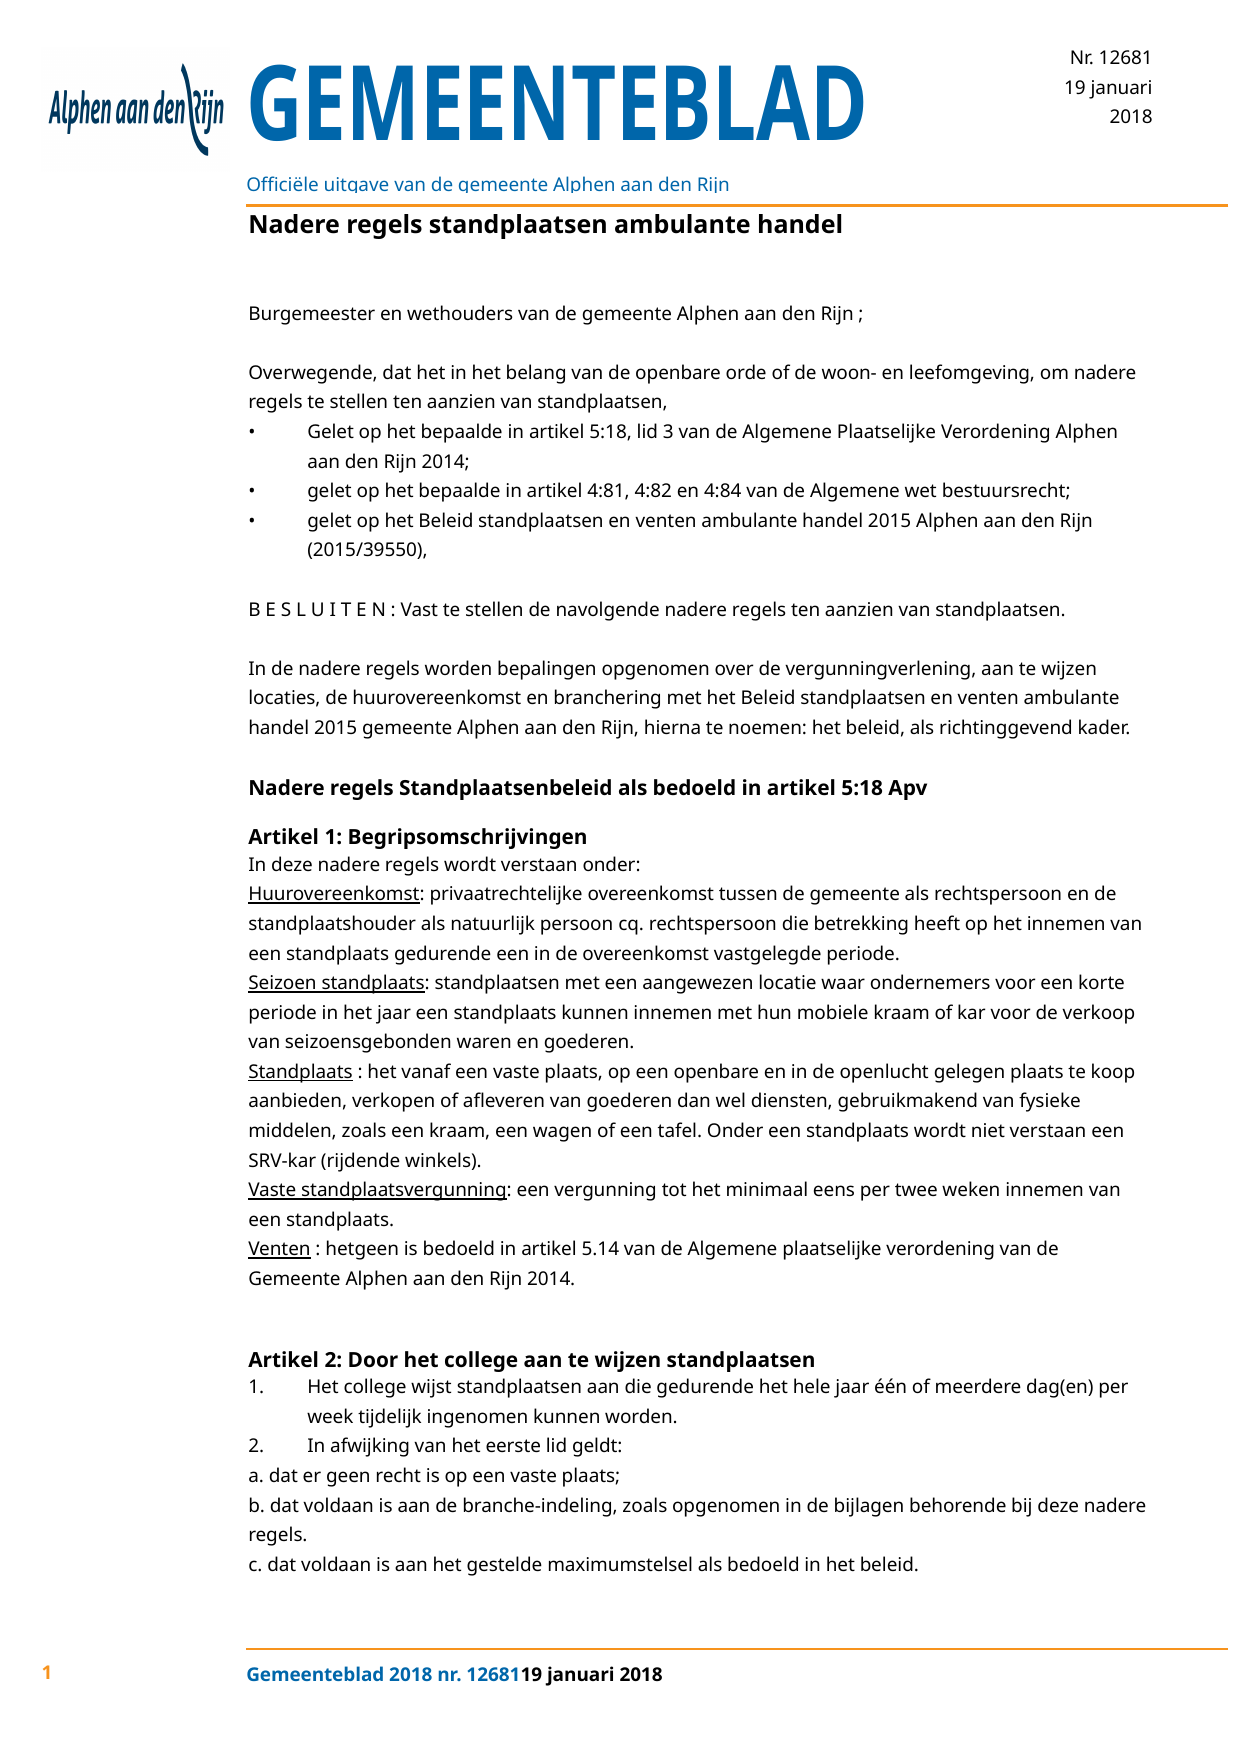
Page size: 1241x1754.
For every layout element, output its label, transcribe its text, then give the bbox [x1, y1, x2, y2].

text Standplaats : het vanaf een vaste plaats, op een openbare en in de openlucht gelegen plaats te koop aanbieden, verkopen of afleveren van goederen dan wel diensten, gebruikmakend van fysieke middelen, zoals een kraam, een wagen of een tafel. Onder een standplaats wordt niet verstaan een SRV-kar (rijdende winkels). [248, 1058, 1152, 1172]
text a. dat er geen recht is op een vaste plaats; [248, 1462, 1152, 1488]
picture [41, 47, 231, 172]
text In deze nadere regels wordt verstaan onder: [248, 851, 1152, 877]
text Vaste standplaatsvergunning: een vergunning tot het minimaal eens per twee weken innemen van een standplaats. [248, 1176, 1152, 1232]
list Gelet op het bepaalde in artikel 5:18, lid 3 van de Algemene Plaatselijke Verordening Alphen aan den Rijn 2014; [248, 418, 1152, 473]
text Venten : hetgeen is bedoeld in artikel 5.14 van de Algemene plaatselijke verordening van de Gemeente Alphen aan den Rijn 2014. [248, 1236, 1152, 1291]
text Burgemeester en wethouders van de gemeente Alphen aan den Rijn ; [248, 300, 1152, 326]
text In de nadere regels worden bepalingen opgenomen over de vergunningverlening, aan te wijzen locaties, de huurovereenkomst en branchering met het Beleid standplaatsen en venten ambulante handel 2015 gemeente Alphen aan den Rijn, hierna te noemen: het beleid, als richtinggevend kader. [248, 655, 1152, 740]
text Artikel 2: Door het college aan te wijzen standplaatsen [248, 1345, 1152, 1373]
text Nadere regels standplaatsen ambulante handel [248, 207, 1152, 241]
text Huurovereenkomst: privaatrechtelijke overeenkomst tussen de gemeente als rechtspersoon en de standplaatshouder als natuurlijk persoon cq. rechtspersoon die betrekking heeft op het innemen van een standplaats gedurende een in de overeenkomst vastgelegde periode. [248, 881, 1152, 965]
list Het college wijst standplaatsen aan die gedurende het hele jaar één of meerdere dag(en) per week tijdelijk ingenomen kunnen worden. [248, 1373, 1152, 1429]
text Artikel 1: Begripsomschrijvingen [248, 822, 1152, 851]
list In afwijking van het eerste lid geldt: [248, 1433, 1152, 1458]
text c. dat voldaan is aan het gestelde maximumstelsel als bedoeld in het beleid. [248, 1551, 1152, 1577]
text Overwegende, dat het in het belang van de openbare orde of de woon- en leefomgeving, om nadere regels te stellen ten aanzien van standplaatsen, [248, 359, 1152, 414]
list gelet op het Beleid standplaatsen en venten ambulante handel 2015 Alphen aan den Rijn (2015/39550), [248, 507, 1152, 562]
text Seizoen standplaats: standplaatsen met een aangewezen locatie waar ondernemers voor een korte periode in het jaar een standplaats kunnen innemen met hun mobiele kraam of kar voor de verkoop van seizoensgebonden waren en goederen. [248, 969, 1152, 1054]
text B E S L U I T E N : Vast te stellen de navolgende nadere regels ten aanzien van standplaatsen. [248, 596, 1152, 621]
text b. dat voldaan is aan de branche-indeling, zoals opgenomen in de bijlagen behorende bij deze nadere regels. [248, 1492, 1152, 1547]
list gelet op het bepaalde in artikel 4:81, 4:82 en 4:84 van de Algemene wet bestuursrecht; [248, 477, 1152, 503]
text Nadere regels Standplaatsenbeleid als bedoeld in artikel 5:18 Apv [248, 773, 1152, 802]
